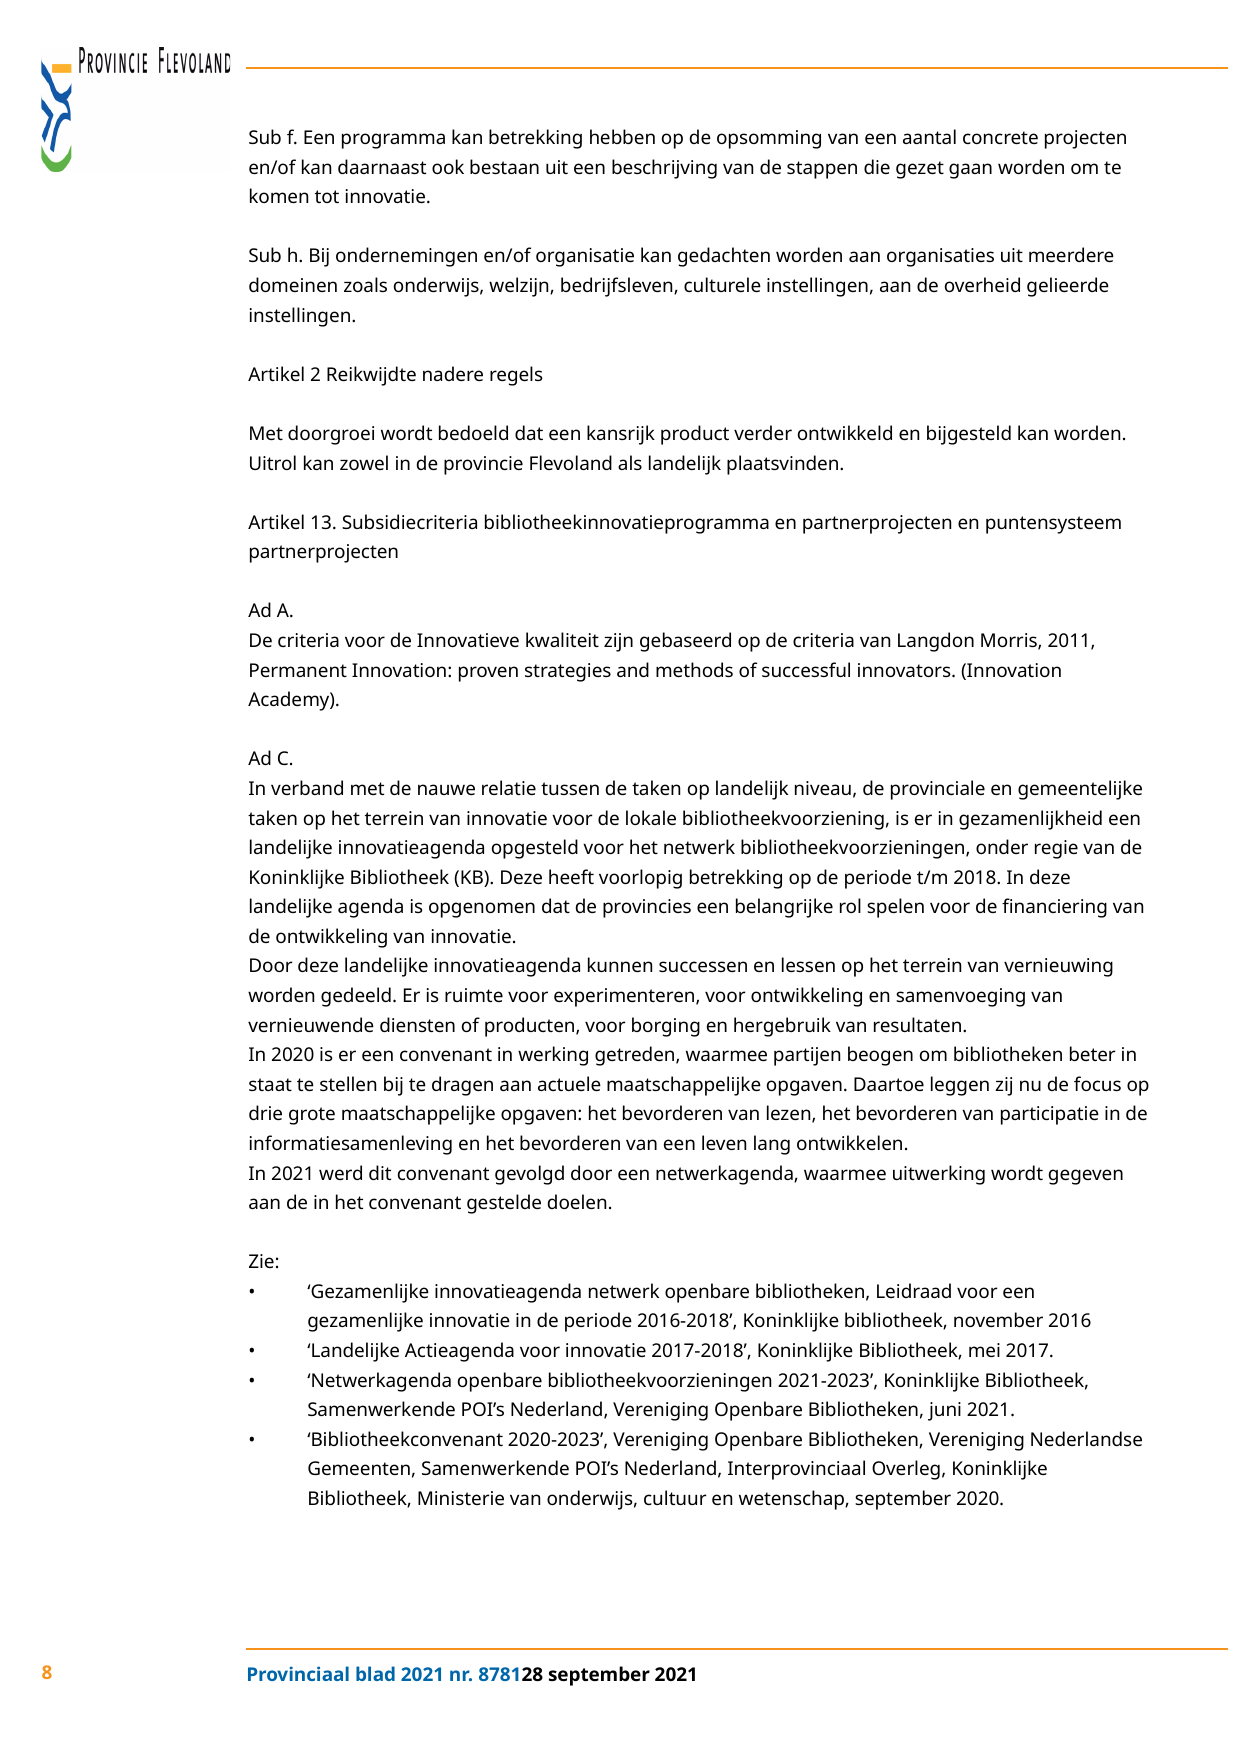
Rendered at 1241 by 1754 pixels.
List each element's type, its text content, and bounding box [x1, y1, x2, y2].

text De criteria voor de Innovatieve kwaliteit zijn gebaseerd op de criteria van Langdon Morris, 2011, Permanent Innovation: proven strategies and methods of successful innovators. (Innovation Academy). [248, 627, 1152, 712]
text Ad C. [248, 746, 1152, 771]
text Sub h. Bij ondernemingen en/of organisatie kan gedachten worden aan organisaties uit meerdere domeinen zoals onderwijs, welzijn, bedrijfsleven, culturele instellingen, aan de overheid gelieerde instellingen. [248, 243, 1152, 328]
text In 2020 is er een convenant in werking getreden, waarmee partijen beogen om bibliotheken beter in staat te stellen bij te dragen aan actuele maatschappelijke opgaven. Daartoe leggen zij nu de focus op drie grote maatschappelijke opgaven: het bevorderen van lezen, het bevorderen van participatie in de informatiesamenleving en het bevorderen van een leven lang ontwikkelen. [248, 1041, 1152, 1156]
text Artikel 13. Subsidiecriteria bibliotheekinnovatieprogramma en partnerprojecten en puntensysteem partnerprojecten [248, 509, 1152, 564]
list ‘Netwerkagenda openbare bibliotheekvoorzieningen 2021-2023’, Koninklijke Bibliotheek, Samenwerkende POI’s Nederland, Vereniging Openbare Bibliotheken, juni 2021. [248, 1367, 1152, 1422]
text Met doorgroei wordt bedoeld dat een kansrijk product verder ontwikkeld en bijgesteld kan worden. Uitrol kan zowel in de provincie Flevoland als landelijk plaatsvinden. [248, 420, 1152, 476]
list ‘Landelijke Actieagenda voor innovatie 2017-2018’, Koninklijke Bibliotheek, mei 2017. [248, 1337, 1152, 1363]
text In 2021 werd dit convenant gevolgd door een netwerkagenda, waarmee uitwerking wordt gegeven aan de in het convenant gestelde doelen. [248, 1160, 1152, 1215]
picture [41, 47, 231, 172]
text Door deze landelijke innovatieagenda kunnen successen en lessen op het terrein van vernieuwing worden gedeeld. Er is ruimte voor experimenteren, voor ontwikkeling en samenvoeging van vernieuwende diensten of producten, voor borging en hergebruik van resultaten. [248, 953, 1152, 1038]
list ‘Bibliotheekconvenant 2020-2023’, Vereniging Openbare Bibliotheken, Vereniging Nederlandse Gemeenten, Samenwerkende POI’s Nederland, Interprovinciaal Overleg, Koninklijke Bibliotheek, Ministerie van onderwijs, cultuur en wetenschap, september 2020. [248, 1426, 1152, 1511]
text Zie: [248, 1248, 1152, 1274]
text In verband met de nauwe relatie tussen de taken op landelijk niveau, de provinciale en gemeentelijke taken op het terrein van innovatie voor de lokale bibliotheekvoorziening, is er in gezamenlijkheid een landelijke innovatieagenda opgesteld voor het netwerk bibliotheekvoorzieningen, onder regie van de Koninklijke Bibliotheek (KB). Deze heeft voorlopig betrekking op de periode t/m 2018. In deze landelijke agenda is opgenomen dat de provincies een belangrijke rol spelen voor de financiering van de ontwikkeling van innovatie. [248, 775, 1152, 949]
list ‘Gezamenlijke innovatieagenda netwerk openbare bibliotheken, Leidraad voor een gezamenlijke innovatie in de periode 2016-2018’, Koninklijke bibliotheek, november 2016 [248, 1278, 1152, 1333]
text Sub f. Een programma kan betrekking hebben op de opsomming van een aantal concrete projecten en/of kan daarnaast ook bestaan uit een beschrijving van de stappen die gezet gaan worden om te komen tot innovatie. [248, 124, 1152, 209]
text Ad A. [248, 598, 1152, 623]
text Artikel 2 Reikwijdte nadere regels [248, 361, 1152, 387]
